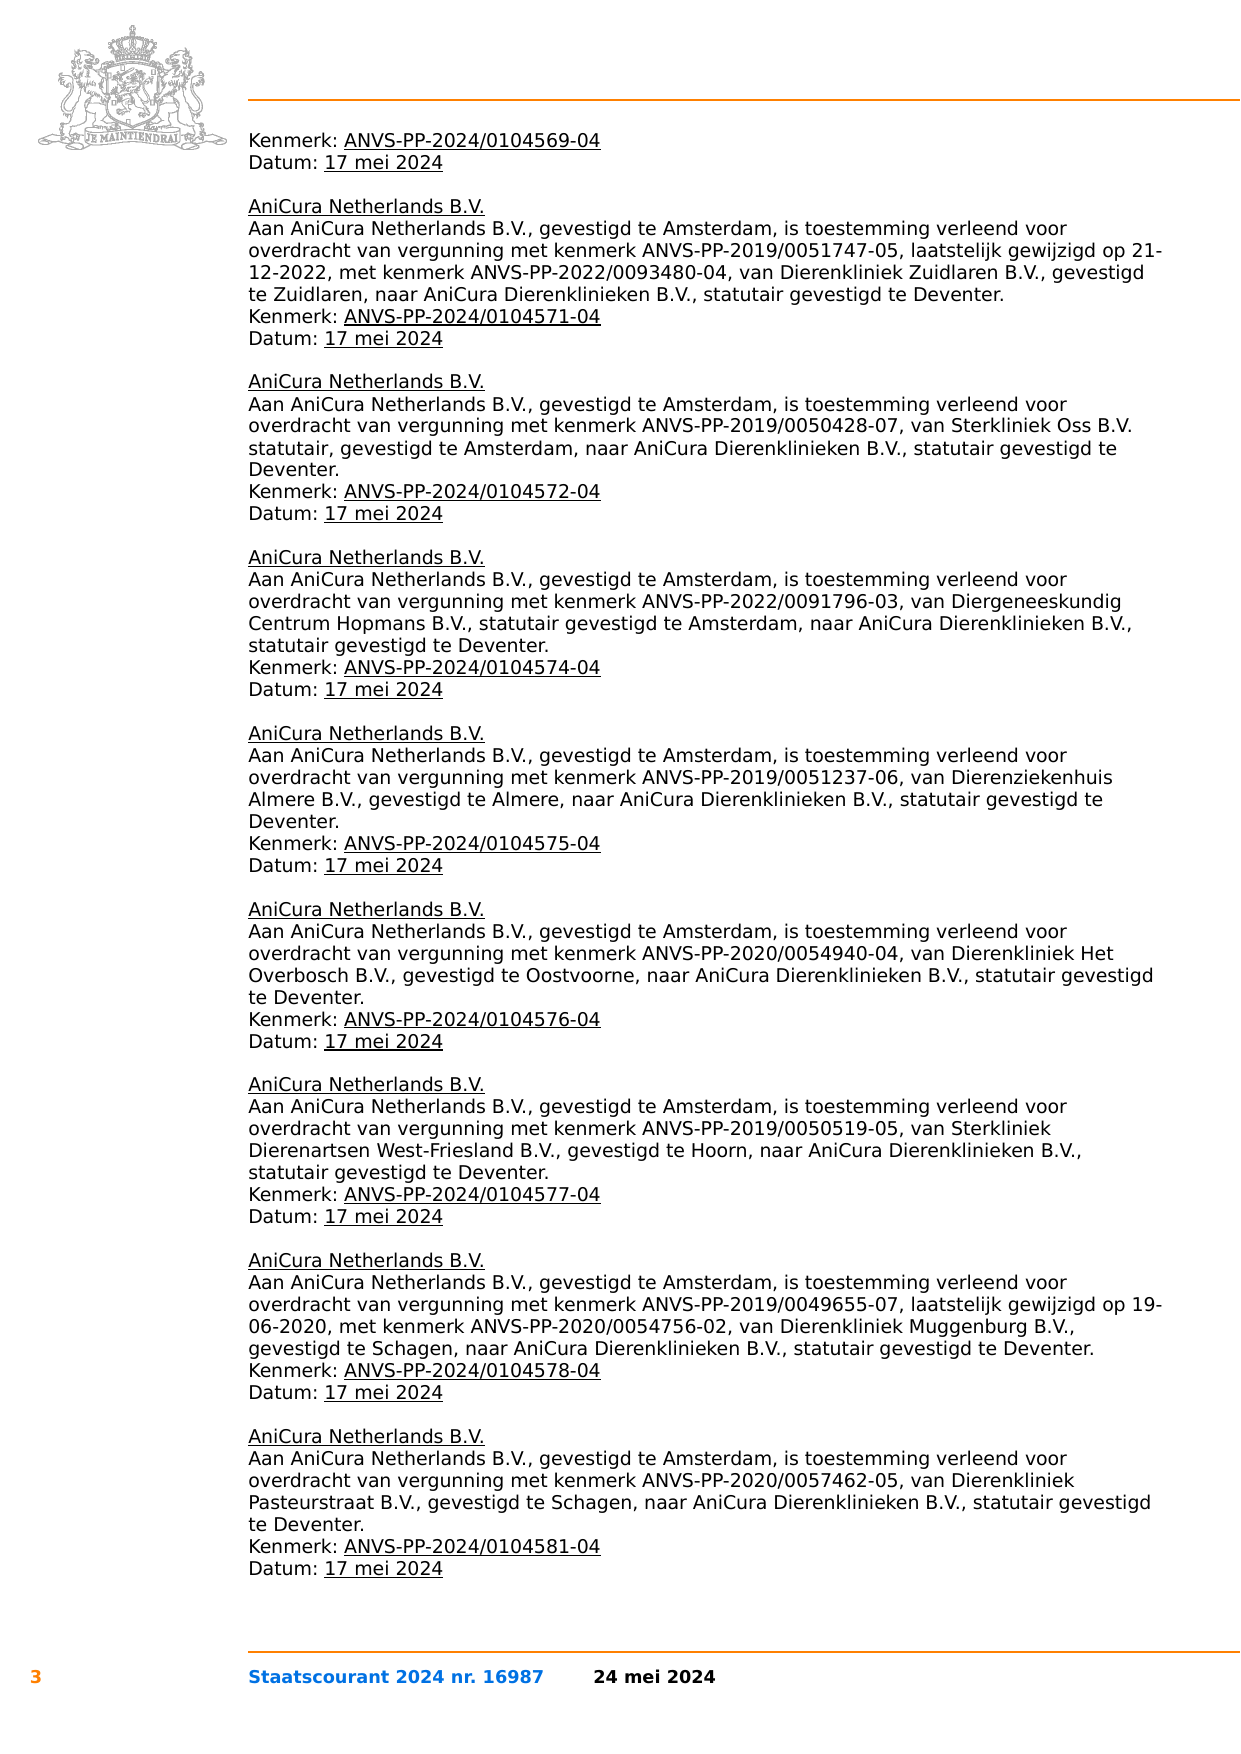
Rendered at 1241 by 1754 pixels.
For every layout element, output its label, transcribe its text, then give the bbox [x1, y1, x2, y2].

text AniCura Netherlands B.V. [248, 1074, 1163, 1096]
text Kenmerk: ANVS-PP-2024/0104572-04 [248, 481, 1163, 503]
text Datum: 17 mei 2024 [248, 503, 1163, 525]
text Kenmerk: ANVS-PP-2024/0104569-04 [248, 130, 1163, 152]
text Kenmerk: ANVS-PP-2024/0104576-04 [248, 1008, 1163, 1031]
text Kenmerk: ANVS-PP-2024/0104577-04 [248, 1184, 1163, 1206]
text Kenmerk: ANVS-PP-2024/0104581-04 [248, 1536, 1163, 1558]
text Aan AniCura Netherlands B.V., gevestigd te Amsterdam, is toestemming verleend voor overdracht van vergunning met kenmerk ANVS-PP-2019/0050428-07, van Sterkliniek Oss B.V. statutair, gevestigd te Amsterdam, naar AniCura Dierenklinieken B.V., statutair gevestigd te Deventer. [248, 393, 1163, 481]
text Kenmerk: ANVS-PP-2024/0104571-04 [248, 306, 1163, 328]
text Aan AniCura Netherlands B.V., gevestigd te Amsterdam, is toestemming verleend voor overdracht van vergunning met kenmerk ANVS-PP-2022/0091796-03, van Diergeneeskundig Centrum Hopmans B.V., statutair gevestigd te Amsterdam, naar AniCura Dierenklinieken B.V., statutair gevestigd te Deventer. [248, 569, 1163, 657]
text Kenmerk: ANVS-PP-2024/0104574-04 [248, 657, 1163, 679]
text Datum: 17 mei 2024 [248, 1206, 1163, 1228]
text Kenmerk: ANVS-PP-2024/0104575-04 [248, 833, 1163, 855]
text Datum: 17 mei 2024 [248, 679, 1163, 701]
text Aan AniCura Netherlands B.V., gevestigd te Amsterdam, is toestemming verleend voor overdracht van vergunning met kenmerk ANVS-PP-2020/0054940-04, van Dierenkliniek Het Overbosch B.V., gevestigd te Oostvoorne, naar AniCura Dierenklinieken B.V., statutair gevestigd te Deventer. [248, 921, 1163, 1008]
picture [38, 25, 227, 150]
text Datum: 17 mei 2024 [248, 855, 1163, 877]
text Datum: 17 mei 2024 [248, 328, 1163, 349]
text Datum: 17 mei 2024 [248, 152, 1163, 174]
text Datum: 17 mei 2024 [248, 1031, 1163, 1052]
text Datum: 17 mei 2024 [248, 1558, 1163, 1580]
text AniCura Netherlands B.V. [248, 371, 1163, 393]
text AniCura Netherlands B.V. [248, 547, 1163, 569]
text AniCura Netherlands B.V. [248, 1426, 1163, 1448]
text AniCura Netherlands B.V. [248, 1250, 1163, 1272]
text AniCura Netherlands B.V. [248, 196, 1163, 218]
text AniCura Netherlands B.V. [248, 723, 1163, 745]
text AniCura Netherlands B.V. [248, 899, 1163, 921]
text Aan AniCura Netherlands B.V., gevestigd te Amsterdam, is toestemming verleend voor overdracht van vergunning met kenmerk ANVS-PP-2019/0051237-06, van Dierenziekenhuis Almere B.V., gevestigd te Almere, naar AniCura Dierenklinieken B.V., statutair gevestigd te Deventer. [248, 745, 1163, 833]
text Aan AniCura Netherlands B.V., gevestigd te Amsterdam, is toestemming verleend voor overdracht van vergunning met kenmerk ANVS-PP-2020/0057462-05, van Dierenkliniek Pasteurstraat B.V., gevestigd te Schagen, naar AniCura Dierenklinieken B.V., statutair gevestigd te Deventer. [248, 1448, 1163, 1536]
text Aan AniCura Netherlands B.V., gevestigd te Amsterdam, is toestemming verleend voor overdracht van vergunning met kenmerk ANVS-PP-2019/0051747-05, laatstelijk gewijzigd op 21-12-2022, met kenmerk ANVS-PP-2022/0093480-04, van Dierenkliniek Zuidlaren B.V., gevestigd te Zuidlaren, naar AniCura Dierenklinieken B.V., statutair gevestigd te Deventer. [248, 218, 1163, 306]
text Aan AniCura Netherlands B.V., gevestigd te Amsterdam, is toestemming verleend voor overdracht van vergunning met kenmerk ANVS-PP-2019/0049655-07, laatstelijk gewijzigd op 19-06-2020, met kenmerk ANVS-PP-2020/0054756-02, van Dierenkliniek Muggenburg B.V., gevestigd te Schagen, naar AniCura Dierenklinieken B.V., statutair gevestigd te Deventer. [248, 1272, 1163, 1360]
text Datum: 17 mei 2024 [248, 1382, 1163, 1404]
text Aan AniCura Netherlands B.V., gevestigd te Amsterdam, is toestemming verleend voor overdracht van vergunning met kenmerk ANVS-PP-2019/0050519-05, van Sterkliniek Dierenartsen West-Friesland B.V., gevestigd te Hoorn, naar AniCura Dierenklinieken B.V., statutair gevestigd te Deventer. [248, 1096, 1163, 1184]
text Kenmerk: ANVS-PP-2024/0104578-04 [248, 1360, 1163, 1382]
